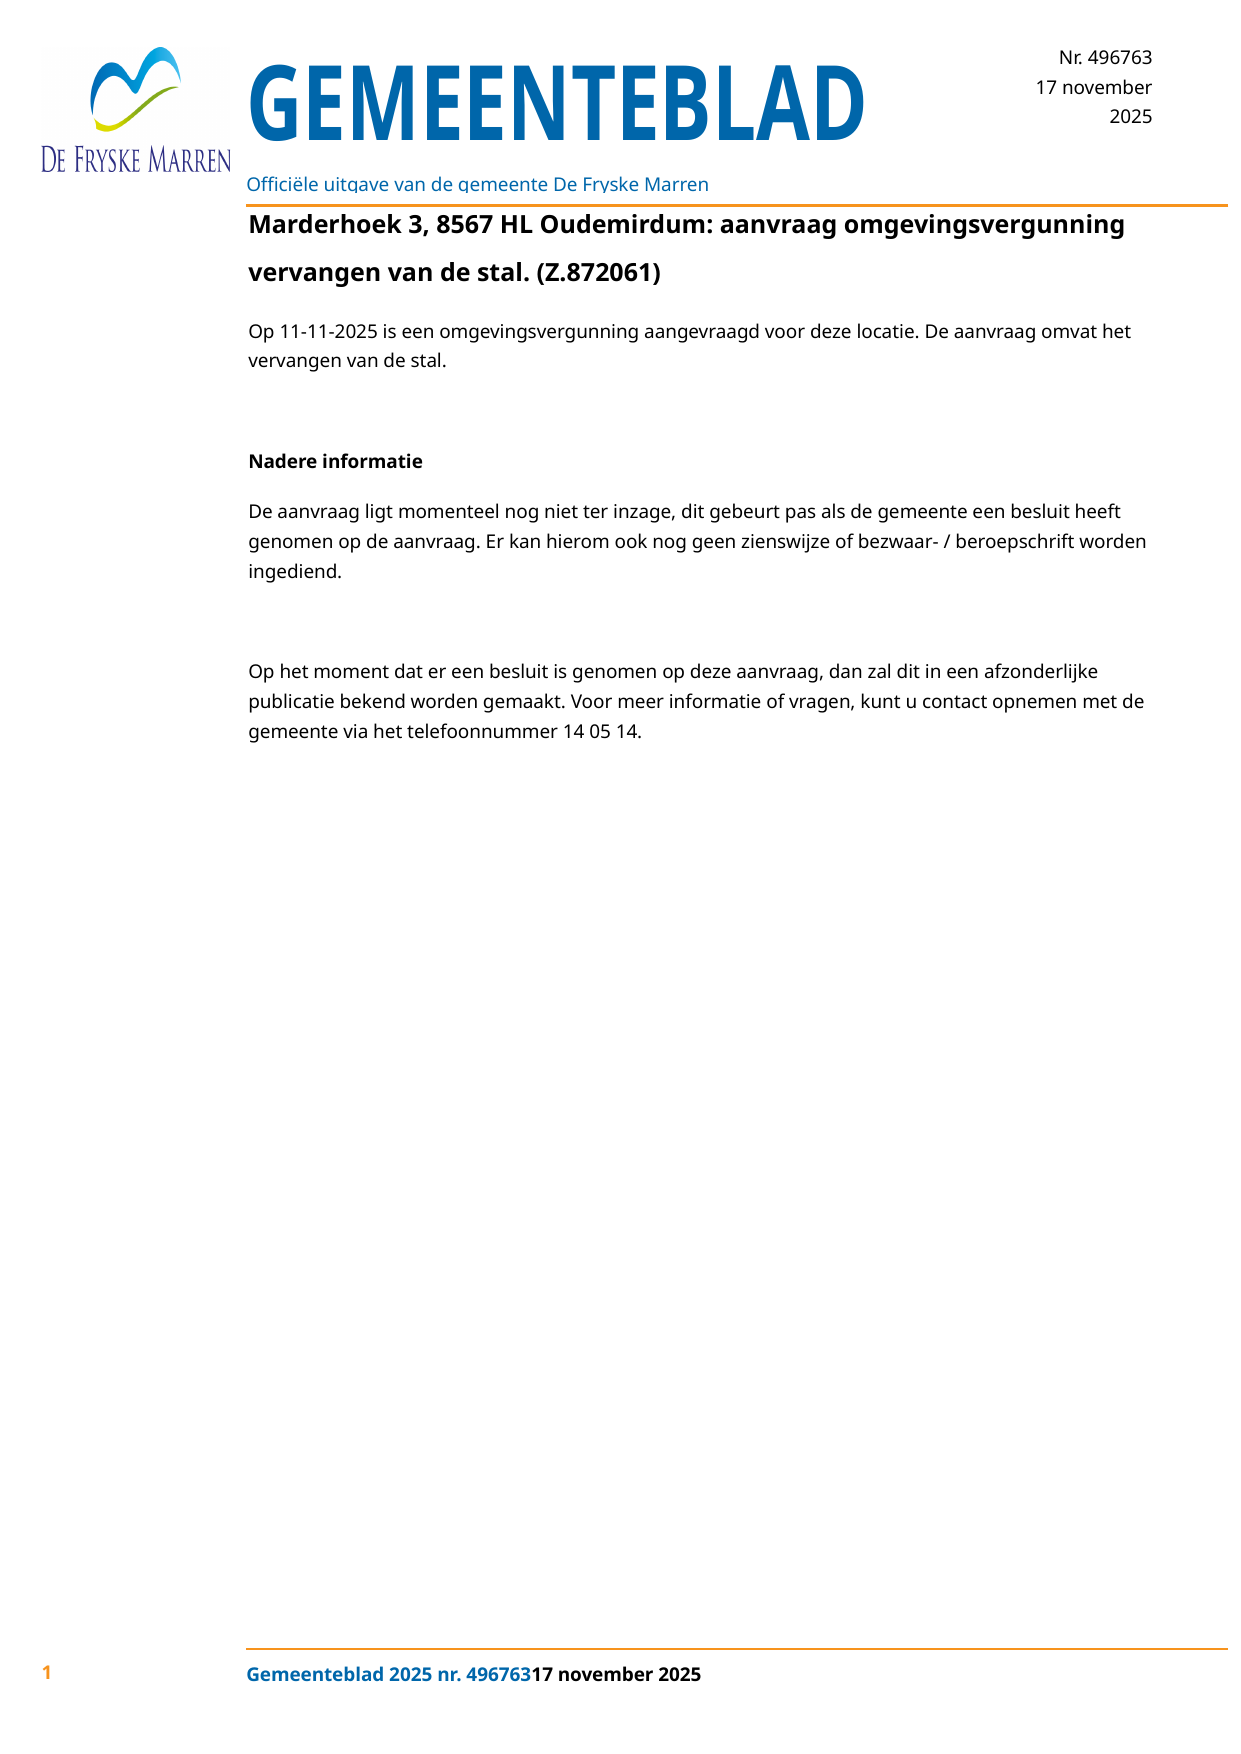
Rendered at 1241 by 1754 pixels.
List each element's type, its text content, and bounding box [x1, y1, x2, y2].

text De aanvraag ligt momenteel nog niet ter inzage, dit gebeurt pas als de gemeente een besluit heeft genomen op de aanvraag. Er kan hierom ook nog geen zienswijze of bezwaar- / beroepschrift worden ingediend. [248, 499, 1152, 584]
text Op het moment dat er een besluit is genomen op deze aanvraag, dan zal dit in een afzonderlijke publicatie bekend worden gemaakt. Voor meer informatie of vragen, kunt u contact opnemen met de gemeente via het telefoonnummer 14 05 14. [248, 659, 1152, 744]
picture [41, 47, 231, 172]
text Op 11-11-2025 is een omgevingsvergunning aangevraagd voor deze locatie. De aanvraag omvat het vervangen van de stal. [248, 318, 1152, 373]
text Nadere informatie [248, 448, 1152, 474]
text Marderhoek 3, 8567 HL Oudemirdum: aanvraag omgevingsvergunning vervangen van de stal. (Z.872061) [248, 207, 1152, 288]
